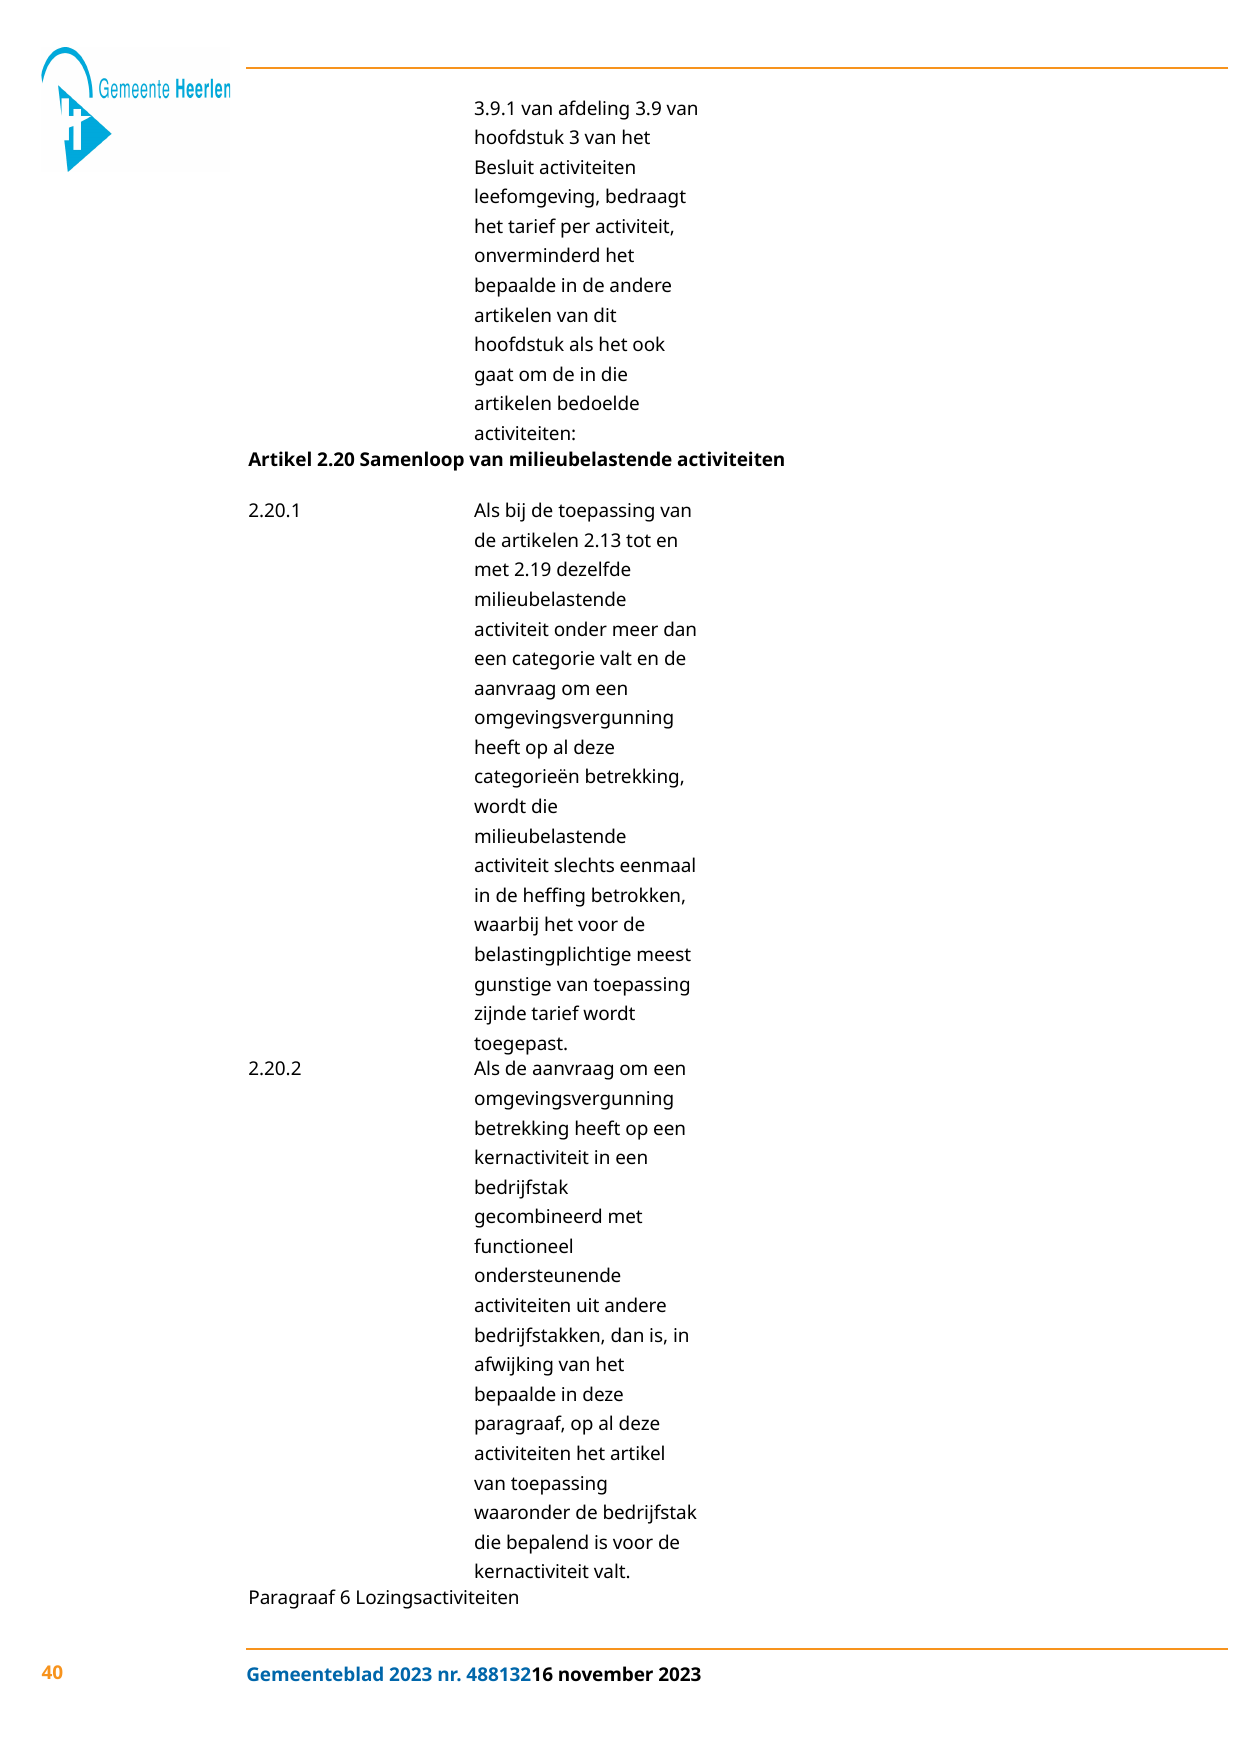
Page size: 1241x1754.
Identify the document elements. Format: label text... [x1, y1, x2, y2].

table_cell [926, 446, 1152, 472]
table_cell [926, 1056, 1152, 1584]
table_cell [700, 1056, 926, 1584]
table_cell [474, 472, 700, 497]
table_cell [700, 472, 926, 497]
table_cell [700, 95, 926, 446]
picture [41, 47, 59, 70]
table_cell Paragraaf 6 Lozingsactiviteiten [248, 1584, 1152, 1610]
table_cell Als de aanvraag om een omgevingsvergunning betrekking heeft op een kernactiviteit in een bedrijfstak gecombineerd met functioneel ondersteunende activiteiten uit andere bedrijfstakken, dan is, in afwijking van het bepaalde in deze paragraaf, op al deze activiteiten het artikel van toepassing waaronder de bedrijfstak die bepalend is voor de kernactiviteit valt. [474, 1056, 700, 1584]
table_cell [700, 498, 926, 1056]
table_cell 3.9.1 van afdeling 3.9 van hoofdstuk 3 van het Besluit activiteiten leefomgeving, bedraagt het tarief per activiteit, onverminderd het bepaalde in de andere artikelen van dit hoofdstuk als het ook gaat om de in die artikelen bedoelde activiteiten: [474, 95, 700, 446]
table_cell Artikel 2.20 Samenloop van milieubelastende activiteiten [248, 446, 926, 472]
table_cell 2.20.1 [248, 498, 474, 1056]
table_cell 2.20.2 [248, 1056, 474, 1584]
table_cell [926, 472, 1152, 497]
table_cell Als bij de toepassing van de artikelen 2.13 tot en met 2.19 dezelfde milieubelastende activiteit onder meer dan een categorie valt en de aanvraag om een omgevingsvergunning heeft op al deze categorieën betrekking, wordt die milieubelastende activiteit slechts eenmaal in de heffing betrokken, waarbij het voor de belastingplichtige meest gunstige van toepassing zijnde tarief wordt toegepast. [474, 498, 700, 1056]
picture [41, 47, 231, 172]
table_cell [248, 472, 474, 497]
table_cell [926, 95, 1152, 446]
table_cell [248, 95, 474, 446]
table_cell [926, 498, 1152, 1056]
